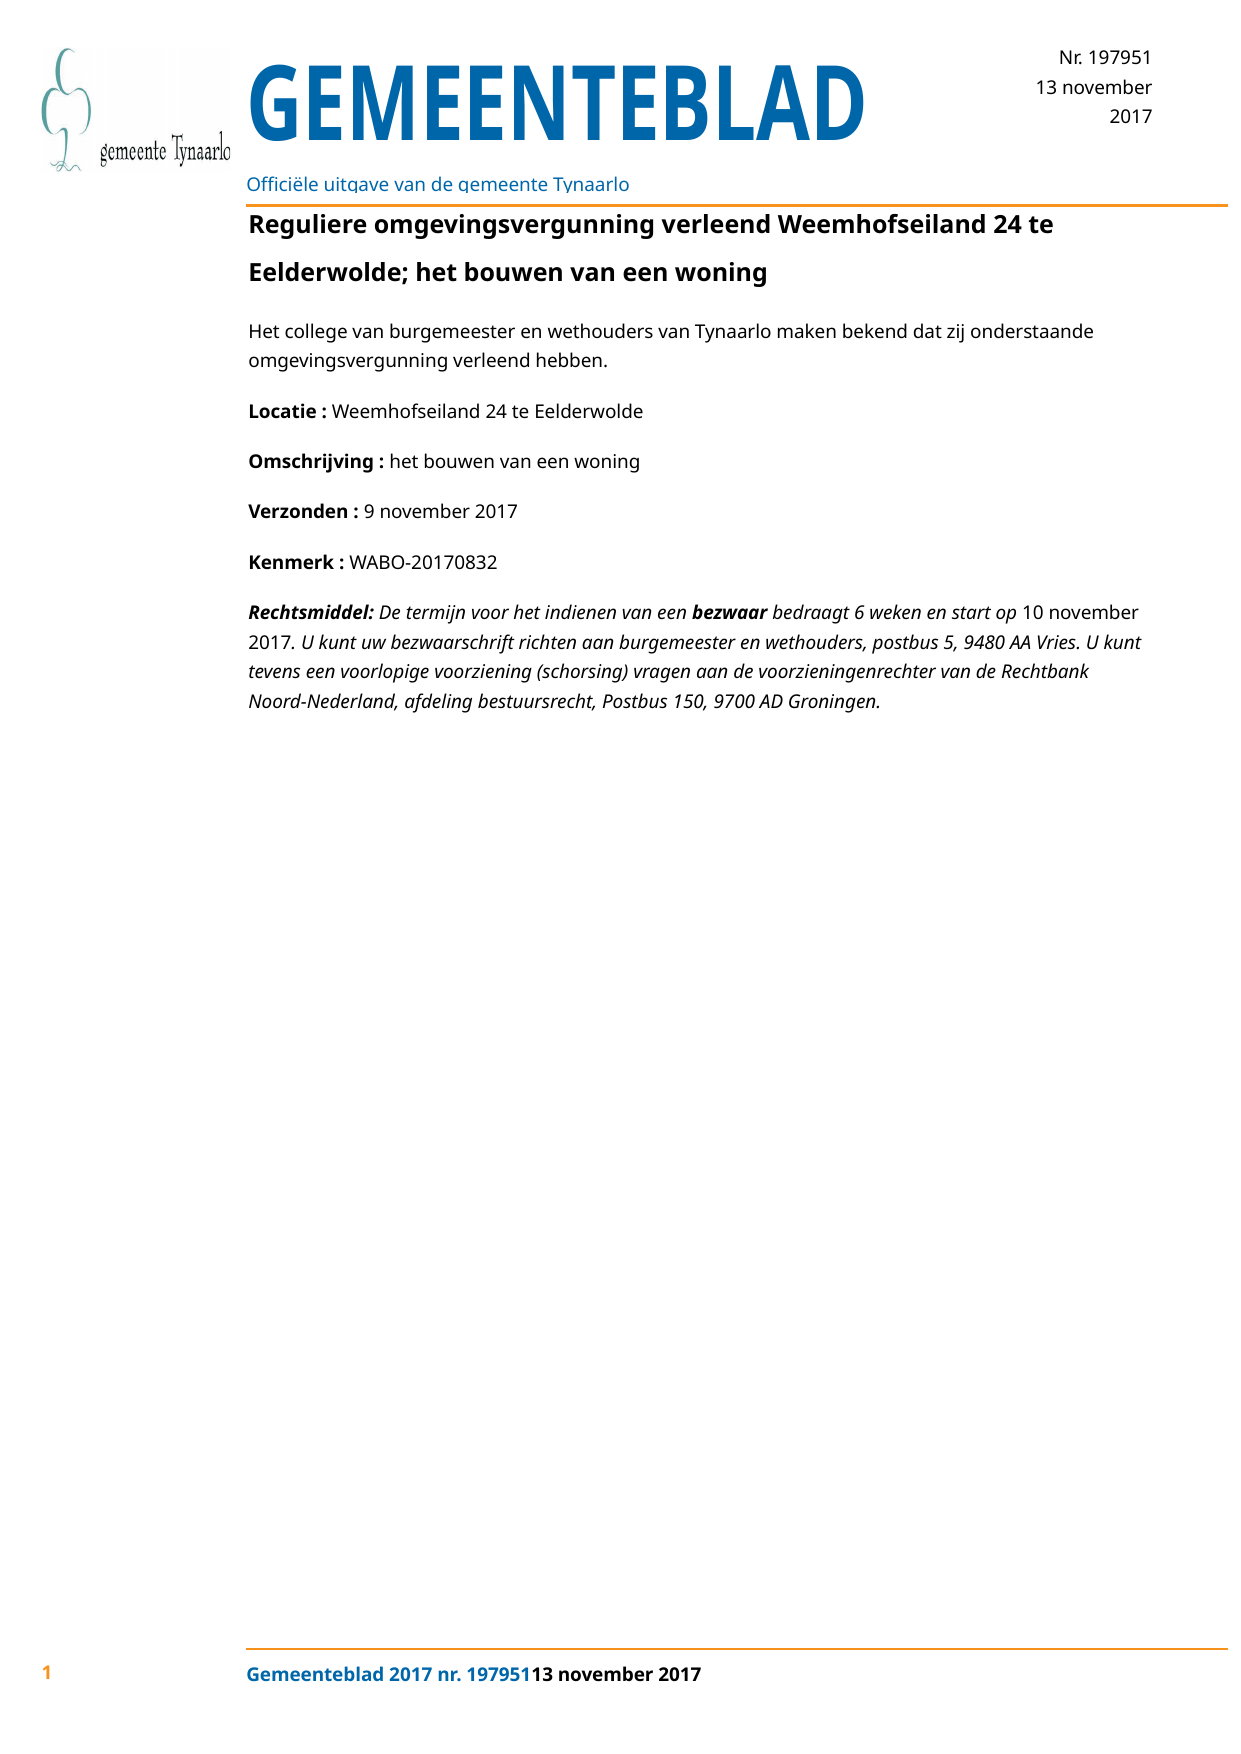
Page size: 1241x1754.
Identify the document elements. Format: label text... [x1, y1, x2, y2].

text Kenmerk : WABO-20170832 [248, 549, 1152, 575]
picture [41, 47, 231, 172]
text Het college van burgemeester en wethouders van Tynaarlo maken bekend dat zij onderstaande omgevingsvergunning verleend hebben. [248, 318, 1152, 373]
text Omschrijving : het bouwen van een woning [248, 448, 1152, 474]
text Reguliere omgevingsvergunning verleend Weemhofseiland 24 te Eelderwolde; het bouwen van een woning [248, 207, 1152, 288]
text Rechtsmiddel: De termijn voor het indienen van een bezwaar bedraagt 6 weken en start op 10 november 2017. U kunt uw bezwaarschrift richten aan burgemeester en wethouders, postbus 5, 9480 AA Vries. U kunt tevens een voorlopige voorziening (schorsing) vragen aan de voorzieningenrechter van de Rechtbank Noord-Nederland, afdeling bestuursrecht, Postbus 150, 9700 AD Groningen. [248, 599, 1152, 714]
text Locatie : Weemhofseiland 24 te Eelderwolde [248, 398, 1152, 424]
text Verzonden : 9 november 2017 [248, 499, 1152, 524]
